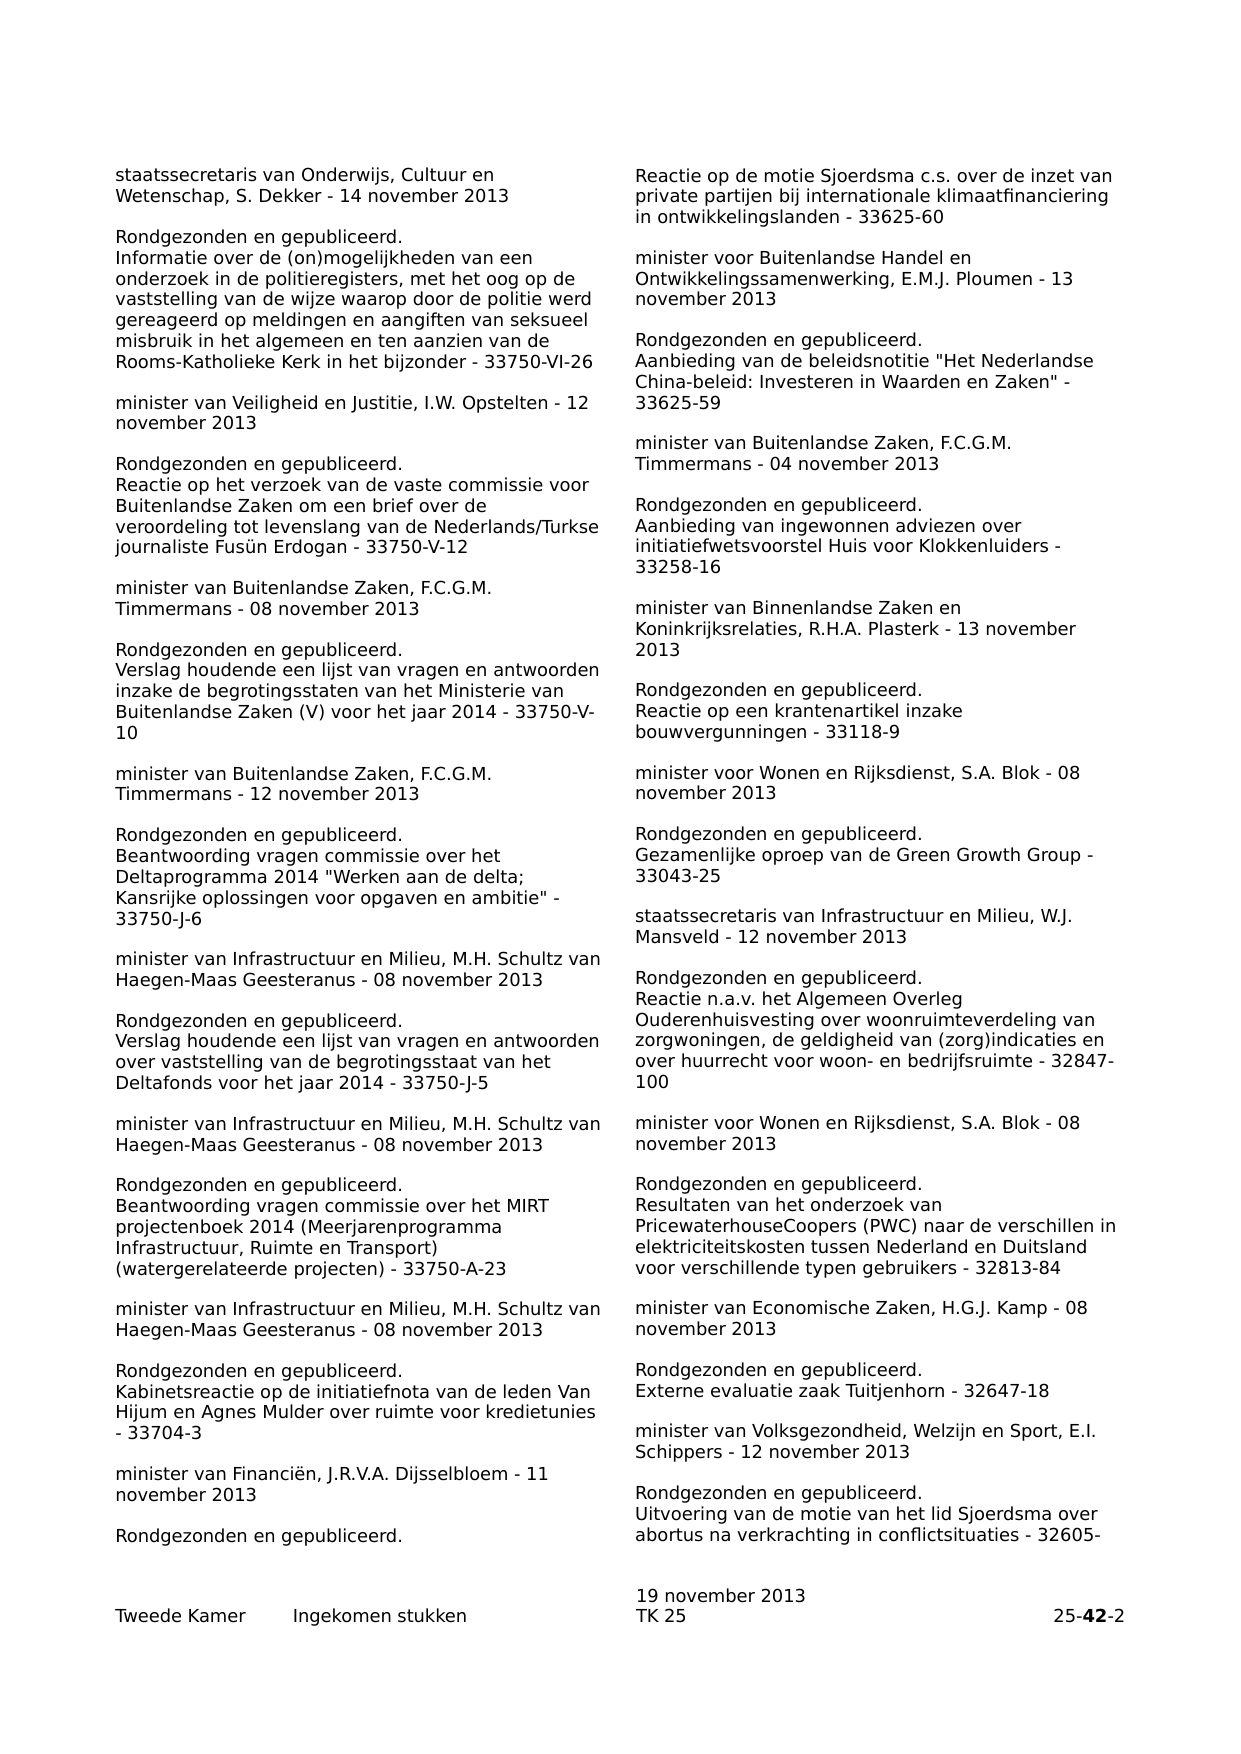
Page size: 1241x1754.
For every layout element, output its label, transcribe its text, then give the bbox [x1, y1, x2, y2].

text Reactie op de motie Sjoerdsma c.s. over de inzet van private partijen bij internationale klimaatfinanciering in ontwikkelingslanden - 33625-60 [635, 165, 1125, 228]
text minister van Veiligheid en Justitie, I.W. Opstelten - 12 november 2013 [115, 392, 605, 434]
text Rondgezonden en gepubliceerd. [635, 1360, 1125, 1380]
text Rondgezonden en gepubliceerd. [115, 825, 605, 846]
text minister van Buitenlandse Zaken, F.C.G.M. Timmermans - 08 november 2013 [115, 578, 605, 619]
text minister van Infrastructuur en Milieu, M.H. Schultz van Haegen-Maas Geesteranus - 08 november 2013 [115, 949, 605, 991]
text Rondgezonden en gepubliceerd. [635, 968, 1125, 988]
text Rondgezonden en gepubliceerd. [635, 495, 1125, 515]
text Kabinetsreactie op de initiatiefnota van de leden Van Hijum en Agnes Mulder over ruimte voor kredietunies - 33704-3 [115, 1381, 605, 1444]
text Rondgezonden en gepubliceerd. [635, 1174, 1125, 1195]
text Gezamenlijke oproep van de Green Growth Group - 33043-25 [635, 845, 1125, 886]
text Reactie op een krantenartikel inzake bouwvergunningen - 33118-9 [635, 701, 1125, 742]
text minister van Buitenlandse Zaken, F.C.G.M. Timmermans - 12 november 2013 [115, 763, 605, 805]
text minister van Financiën, J.R.V.A. Dijsselbloem - 11 november 2013 [115, 1464, 605, 1505]
text minister van Buitenlandse Zaken, F.C.G.M. Timmermans - 04 november 2013 [635, 433, 1125, 475]
text minister van Volksgezondheid, Welzijn en Sport, E.I. Schippers - 12 november 2013 [635, 1421, 1125, 1463]
text Beantwoording vragen commissie over het MIRT projectenboek 2014 (Meerjarenprogramma Infrastructuur, Ruimte en Transport) (watergerelateerde projecten) - 33750-A-23 [115, 1196, 605, 1279]
text Rondgezonden en gepubliceerd. [115, 1525, 605, 1546]
text staatssecretaris van Onderwijs, Cultuur en Wetenschap, S. Dekker - 14 november 2013 [115, 165, 605, 207]
text minister van Binnenlandse Zaken en Koninkrijksrelaties, R.H.A. Plasterk - 13 november 2013 [635, 598, 1125, 660]
text Rondgezonden en gepubliceerd. [115, 1361, 605, 1381]
text Rondgezonden en gepubliceerd. [115, 639, 605, 660]
text Rondgezonden en gepubliceerd. [115, 227, 605, 247]
text Aanbieding van ingewonnen adviezen over initiatiefwetsvoorstel Huis voor Klokkenluiders - 33258-16 [635, 515, 1125, 578]
text Verslag houdende een lijst van vragen en antwoorden over vaststelling van de begrotingsstaat van het Deltafonds voor het jaar 2014 - 33750-J-5 [115, 1031, 605, 1094]
text Rondgezonden en gepubliceerd. [115, 1175, 605, 1196]
text Rondgezonden en gepubliceerd. [635, 1483, 1125, 1503]
text Reactie n.a.v. het Algemeen Overleg Ouderenhuisvesting over woonruimteverdeling van zorgwoningen, de geldigheid van (zorg)indicaties en over huurrecht voor woon- en bedrijfsruimte - 32847-100 [635, 988, 1125, 1093]
text minister van Infrastructuur en Milieu, M.H. Schultz van Haegen-Maas Geesteranus - 08 november 2013 [115, 1114, 605, 1155]
text minister voor Wonen en Rijksdienst, S.A. Blok - 08 november 2013 [635, 1113, 1125, 1154]
text Beantwoording vragen commissie over het Deltaprogramma 2014 "Werken aan de delta; Kansrijke oplossingen voor opgaven en ambitie" - 33750-J-6 [115, 846, 605, 929]
text Rondgezonden en gepubliceerd. [115, 1011, 605, 1031]
text Uitvoering van de motie van het lid Sjoerdsma over abortus na verkrachting in conflictsituaties - 32605- [635, 1503, 1125, 1545]
text Reactie op het verzoek van de vaste commissie voor Buitenlandse Zaken om een brief over de veroordeling tot levenslang van de Nederlands/Turkse journaliste Fusün Erdogan - 33750-V-12 [115, 475, 605, 558]
text Verslag houdende een lijst van vragen en antwoorden inzake de begrotingsstaten van het Ministerie van Buitenlandse Zaken (V) voor het jaar 2014 - 33750-V-10 [115, 660, 605, 743]
text Rondgezonden en gepubliceerd. [115, 454, 605, 475]
text Aanbieding van de beleidsnotitie "Het Nederlandse China-beleid: Investeren in Waarden en Zaken" - 33625-59 [635, 351, 1125, 413]
text minister voor Wonen en Rijksdienst, S.A. Blok - 08 november 2013 [635, 762, 1125, 804]
text Rondgezonden en gepubliceerd. [635, 330, 1125, 351]
text minister voor Buitenlandse Handel en Ontwikkelingssamenwerking, E.M.J. Ploumen - 13 november 2013 [635, 248, 1125, 310]
text Rondgezonden en gepubliceerd. [635, 680, 1125, 701]
text staatssecretaris van Infrastructuur en Milieu, W.J. Mansveld - 12 november 2013 [635, 906, 1125, 948]
text Externe evaluatie zaak Tuitjenhorn - 32647-18 [635, 1380, 1125, 1401]
text minister van Economische Zaken, H.G.J. Kamp - 08 november 2013 [635, 1298, 1125, 1340]
text Informatie over de (on)mogelijkheden van een onderzoek in de politieregisters, met het oog op de vaststelling van de wijze waarop door de politie werd gereageerd op meldingen en aangiften van seksueel misbruik in het algemeen en ten aanzien van de Rooms-Katholieke Kerk in het bijzonder - 33750-VI-26 [115, 247, 605, 372]
text Rondgezonden en gepubliceerd. [635, 824, 1125, 845]
text minister van Infrastructuur en Milieu, M.H. Schultz van Haegen-Maas Geesteranus - 08 november 2013 [115, 1299, 605, 1341]
text Resultaten van het onderzoek van PricewaterhouseCoopers (PWC) naar de verschillen in elektriciteitskosten tussen Nederland en Duitsland voor verschillende typen gebruikers - 32813-84 [635, 1195, 1125, 1278]
